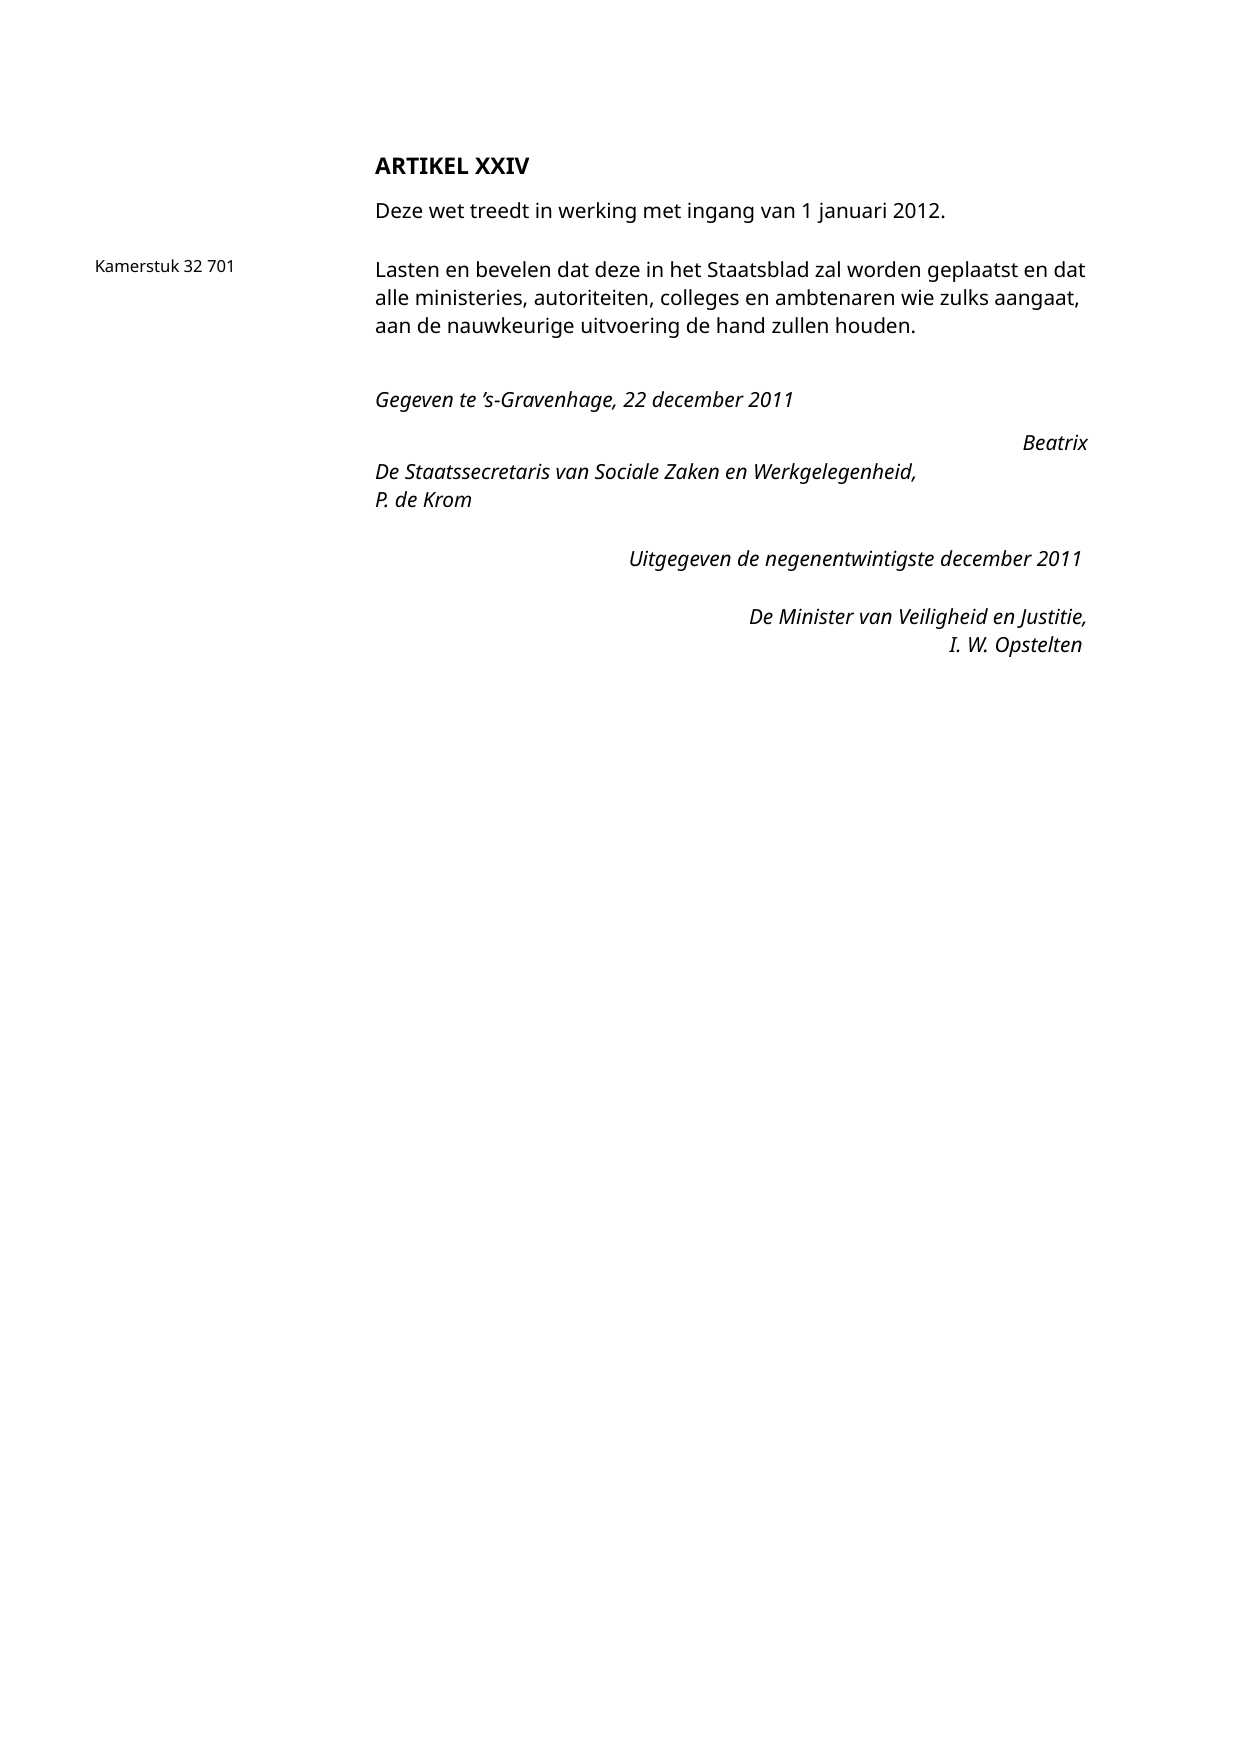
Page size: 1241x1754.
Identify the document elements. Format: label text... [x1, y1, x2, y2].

text Deze wet treedt in werking met ingang van 1 januari 2012. [375, 196, 1090, 225]
text Lasten en bevelen dat deze in het Staatsblad zal worden geplaatst en dat alle ministeries, autoriteiten, colleges en ambtenaren wie zulks aangaat, aan de nauwkeurige uitvoering de hand zullen houden. [375, 255, 1090, 340]
text I. W. Opstelten [375, 631, 1090, 659]
text Beatrix [375, 428, 1090, 457]
text De Minister van Veiligheid en Justitie, [375, 602, 1090, 631]
text Kamerstuk 32 701 [94, 255, 328, 277]
subtitle ARTIKEL XXIV [375, 150, 1090, 181]
text Gegeven te ’s-Gravenhage, 22 december 2011 [375, 385, 1090, 413]
text P. de Krom [375, 485, 1090, 514]
text De Staatssecretaris van Sociale Zaken en Werkgelegenheid, [375, 457, 1090, 485]
text Uitgegeven de negenentwintigste december 2011 [375, 544, 1090, 572]
